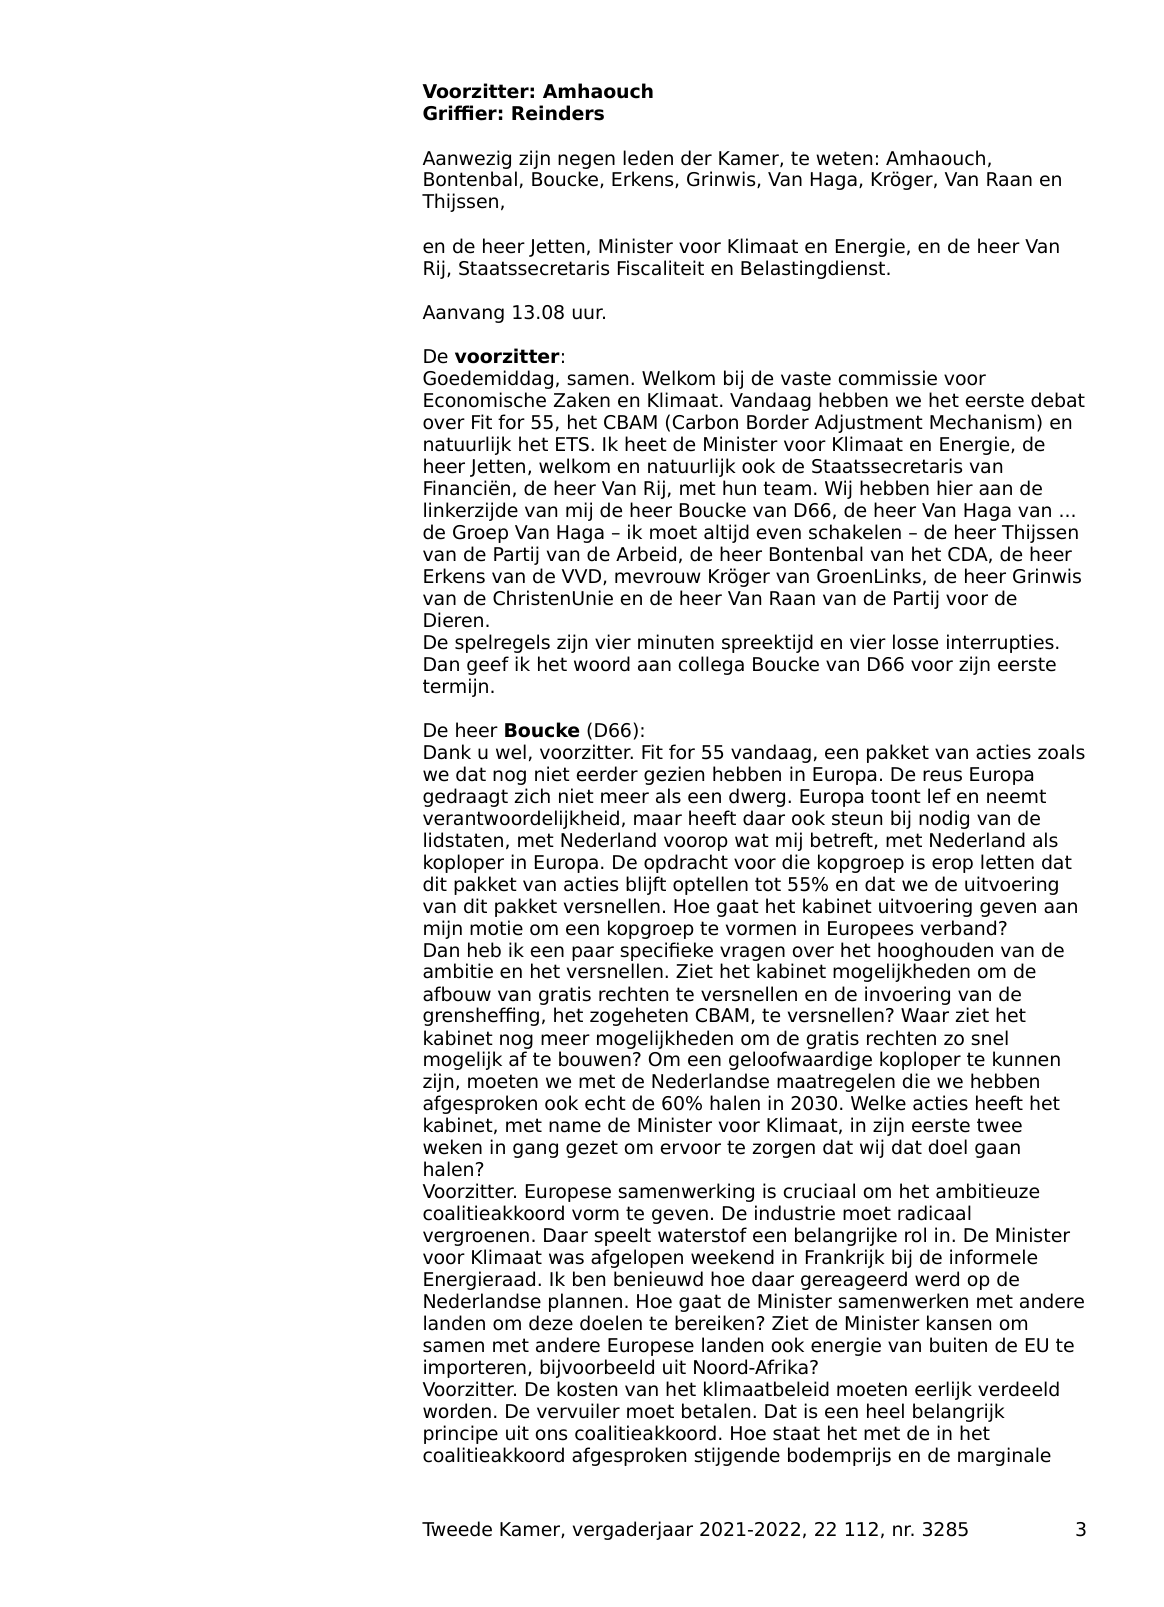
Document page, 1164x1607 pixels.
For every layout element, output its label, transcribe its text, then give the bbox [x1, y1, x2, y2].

text Aanwezig zijn negen leden der Kamer, te weten: Amhaouch, Bontenbal, Boucke, Erkens, Grinwis, Van Haga, Kröger, Van Raan en Thijssen, [422, 147, 1087, 213]
text Voorzitter. De kosten van het klimaatbeleid moeten eerlijk verdeeld worden. De vervuiler moet betalen. Dat is een heel belangrijk principe uit ons coalitieakkoord. Hoe staat het met de in het coalitieakkoord afgesproken stijgende bodemprijs en de marginale [422, 1379, 1087, 1467]
text Goedemiddag, samen. Welkom bij de vaste commissie voor Economische Zaken en Klimaat. Vandaag hebben we het eerste debat over Fit for 55, het CBAM (Carbon Border Adjustment Mechanism) en natuurlijk het ETS. Ik heet de Minister voor Klimaat en Energie, de heer Jetten, welkom en natuurlijk ook de Staatssecretaris van Financiën, de heer Van Rij, met hun team. Wij hebben hier aan de linkerzijde van mij de heer Boucke van D66, de heer Van Haga van ... de Groep Van Haga – ik moet altijd even schakelen – de heer Thijssen van de Partij van de Arbeid, de heer Bontenbal van het CDA, de heer Erkens van de VVD, mevrouw Kröger van GroenLinks, de heer Grinwis van de ChristenUnie en de heer Van Raan van de Partij voor de Dieren. [422, 368, 1087, 632]
text De voorzitter: [422, 346, 1087, 368]
text Dank u wel, voorzitter. Fit for 55 vandaag, een pakket van acties zoals we dat nog niet eerder gezien hebben in Europa. De reus Europa gedraagt zich niet meer als een dwerg. Europa toont lef en neemt verantwoordelijkheid, maar heeft daar ook steun bij nodig van de lidstaten, met Nederland voorop wat mij betreft, met Nederland als koploper in Europa. De opdracht voor die kopgroep is erop letten dat dit pakket van acties blijft optellen tot 55% en dat we de uitvoering van dit pakket versnellen. Hoe gaat het kabinet uitvoering geven aan mijn motie om een kopgroep te vormen in Europees verband? [422, 742, 1087, 939]
text Aanvang 13.08 uur. [422, 302, 1087, 324]
text De heer Boucke (D66): [422, 720, 1087, 742]
text en de heer Jetten, Minister voor Klimaat en Energie, en de heer Van Rij, Staatssecretaris Fiscaliteit en Belastingdienst. [422, 236, 1087, 279]
text Voorzitter: Amhaouch [422, 81, 1087, 103]
text Dan heb ik een paar specifieke vragen over het hooghouden van de ambitie en het versnellen. Ziet het kabinet mogelijkheden om de afbouw van gratis rechten te versnellen en de invoering van de grensheffing, het zogeheten CBAM, te versnellen? Waar ziet het kabinet nog meer mogelijkheden om de gratis rechten zo snel mogelijk af te bouwen? Om een geloofwaardige koploper te kunnen zijn, moeten we met de Nederlandse maatregelen die we hebben afgesproken ook echt de 60% halen in 2030. Welke acties heeft het kabinet, met name de Minister voor Klimaat, in zijn eerste twee weken in gang gezet om ervoor te zorgen dat wij dat doel gaan halen? [422, 939, 1087, 1181]
text Griffier: Reinders [422, 103, 1087, 125]
text De spelregels zijn vier minuten spreektijd en vier losse interrupties. Dan geef ik het woord aan collega Boucke van D66 voor zijn eerste termijn. [422, 632, 1087, 697]
text Voorzitter. Europese samenwerking is cruciaal om het ambitieuze coalitieakkoord vorm te geven. De industrie moet radicaal vergroenen. Daar speelt waterstof een belangrijke rol in. De Minister voor Klimaat was afgelopen weekend in Frankrijk bij de informele Energieraad. Ik ben benieuwd hoe daar gereageerd werd op de Nederlandse plannen. Hoe gaat de Minister samenwerken met andere landen om deze doelen te bereiken? Ziet de Minister kansen om samen met andere Europese landen ook energie van buiten de EU te importeren, bijvoorbeeld uit Noord-Afrika? [422, 1181, 1087, 1379]
